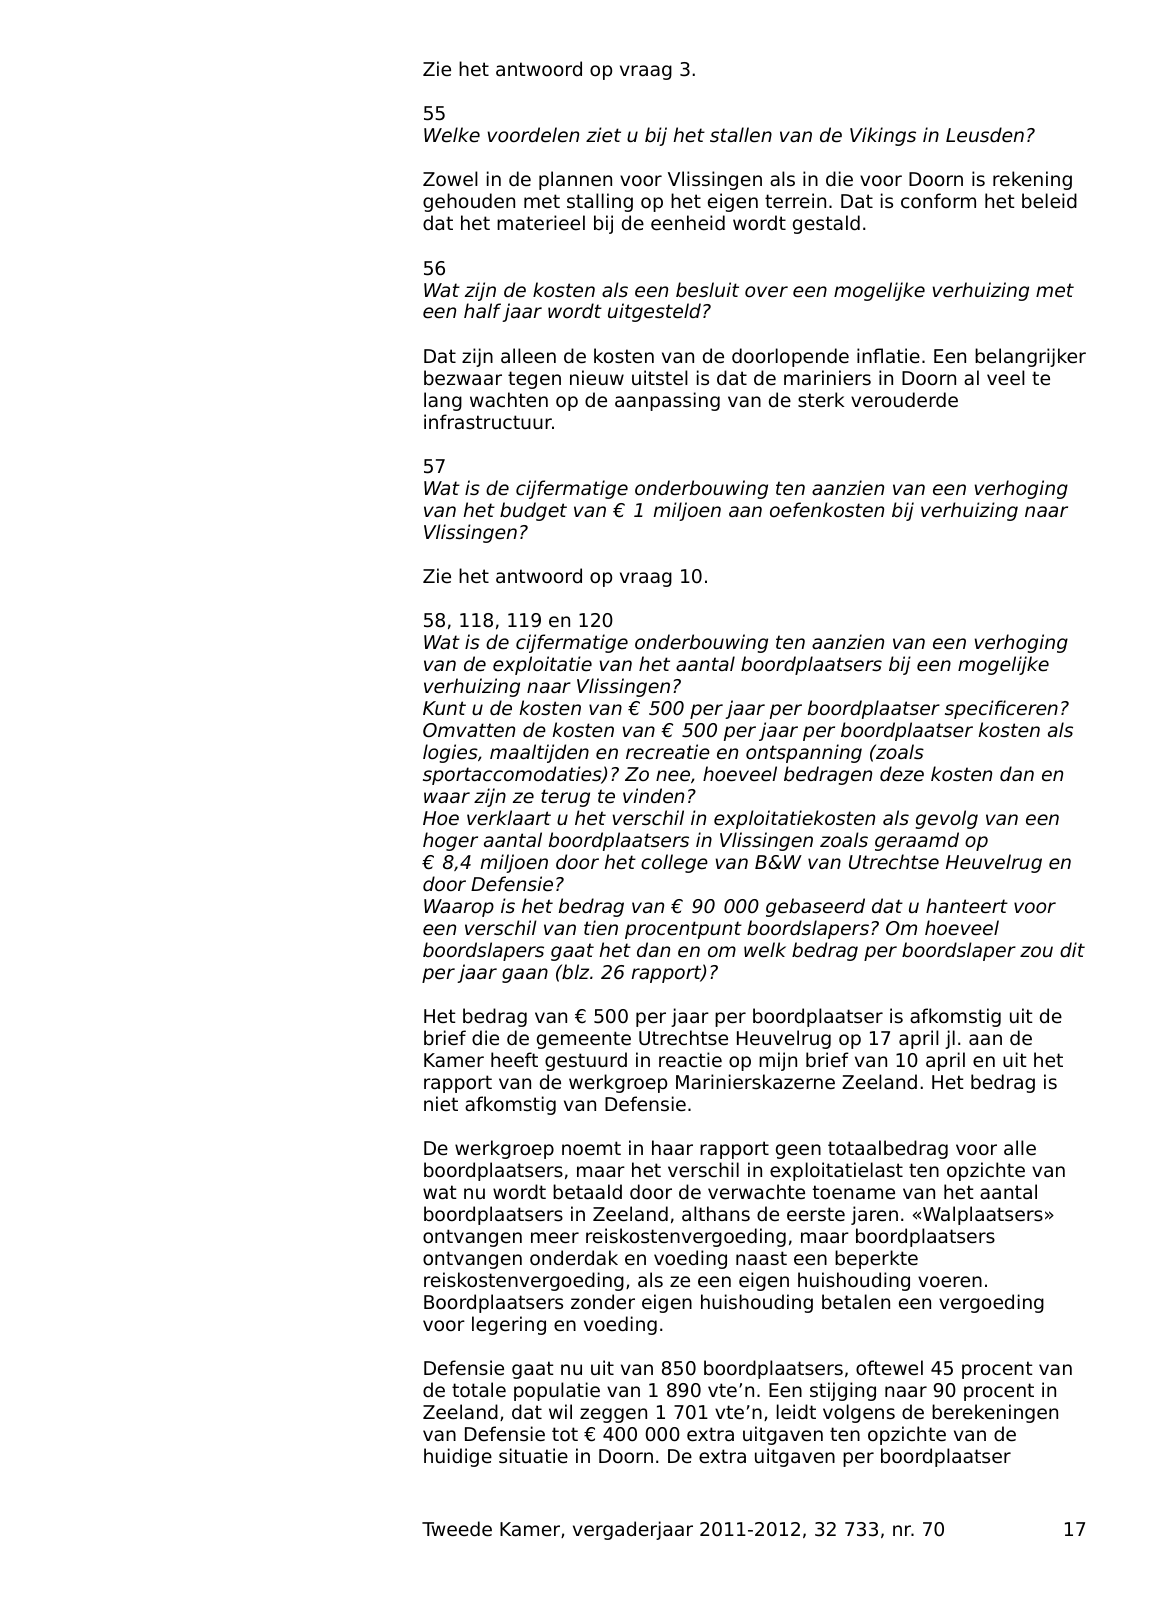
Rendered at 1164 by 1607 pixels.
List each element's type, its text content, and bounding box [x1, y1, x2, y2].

text Wat is de cijfermatige onderbouwing ten aanzien van een verhoging van de exploitatie van het aantal boordplaatsers bij een mogelijke verhuizing naar Vlissingen? [422, 632, 1087, 698]
text De werkgroep noemt in haar rapport geen totaalbedrag voor alle boordplaatsers, maar het verschil in exploitatielast ten opzichte van wat nu wordt betaald door de verwachte toename van het aantal boordplaatsers in Zeeland, althans de eerste jaren. «Walplaatsers» ontvangen meer reiskostenvergoeding, maar boordplaatsers ontvangen onderdak en voeding naast een beperkte reiskostenvergoeding, als ze een eigen huishouding voeren. Boordplaatsers zonder eigen huishouding betalen een vergoeding voor legering en voeding. [422, 1138, 1087, 1336]
text Zie het antwoord op vraag 3. [422, 59, 1087, 81]
text Het bedrag van € 500 per jaar per boordplaatser is afkomstig uit de brief die de gemeente Utrechtse Heuvelrug op 17 april jl. aan de Kamer heeft gestuurd in reactie op mijn brief van 10 april en uit het rapport van de werkgroep Marinierskazerne Zeeland. Het bedrag is niet afkomstig van Defensie. [422, 1006, 1087, 1116]
text Wat is de cijfermatige onderbouwing ten aanzien van een verhoging van het budget van € 1 miljoen aan oefenkosten bij verhuizing naar Vlissingen? [422, 478, 1087, 544]
text 57 [422, 456, 1087, 478]
text Zie het antwoord op vraag 10. [422, 566, 1087, 588]
text Kunt u de kosten van € 500 per jaar per boordplaatser specificeren? Omvatten de kosten van € 500 per jaar per boordplaatser kosten als logies, maaltijden en recreatie en ontspanning (zoals sportaccomodaties)? Zo nee, hoeveel bedragen deze kosten dan en waar zijn ze terug te vinden? [422, 698, 1087, 808]
text Zowel in de plannen voor Vlissingen als in die voor Doorn is rekening gehouden met stalling op het eigen terrein. Dat is conform het beleid dat het materieel bij de eenheid wordt gestald. [422, 169, 1087, 235]
text Welke voordelen ziet u bij het stallen van de Vikings in Leusden? [422, 125, 1087, 147]
text 58, 118, 119 en 120 [422, 610, 1087, 632]
text Defensie gaat nu uit van 850 boordplaatsers, oftewel 45 procent van de totale populatie van 1 890 vte’n. Een stijging naar 90 procent in Zeeland, dat wil zeggen 1 701 vte’n, leidt volgens de berekeningen van Defensie tot € 400 000 extra uitgaven ten opzichte van de huidige situatie in Doorn. De extra uitgaven per boordplaatser [422, 1358, 1087, 1468]
text 56 [422, 257, 1087, 279]
text Waarop is het bedrag van € 90 000 gebaseerd dat u hanteert voor een verschil van tien procentpunt boordslapers? Om hoeveel boordslapers gaat het dan en om welk bedrag per boordslaper zou dit per jaar gaan (blz. 26 rapport)? [422, 896, 1087, 984]
text Dat zijn alleen de kosten van de doorlopende inflatie. Een belangrijker bezwaar tegen nieuw uitstel is dat de mariniers in Doorn al veel te lang wachten op de aanpassing van de sterk verouderde infrastructuur. [422, 346, 1087, 433]
text Hoe verklaart u het verschil in exploitatiekosten als gevolg van een hoger aantal boordplaatsers in Vlissingen zoals geraamd op € 8,4 miljoen door het college van B&W van Utrechtse Heuvelrug en door Defensie? [422, 808, 1087, 896]
text 55 [422, 103, 1087, 125]
text Wat zijn de kosten als een besluit over een mogelijke verhuizing met een half jaar wordt uitgesteld? [422, 279, 1087, 323]
